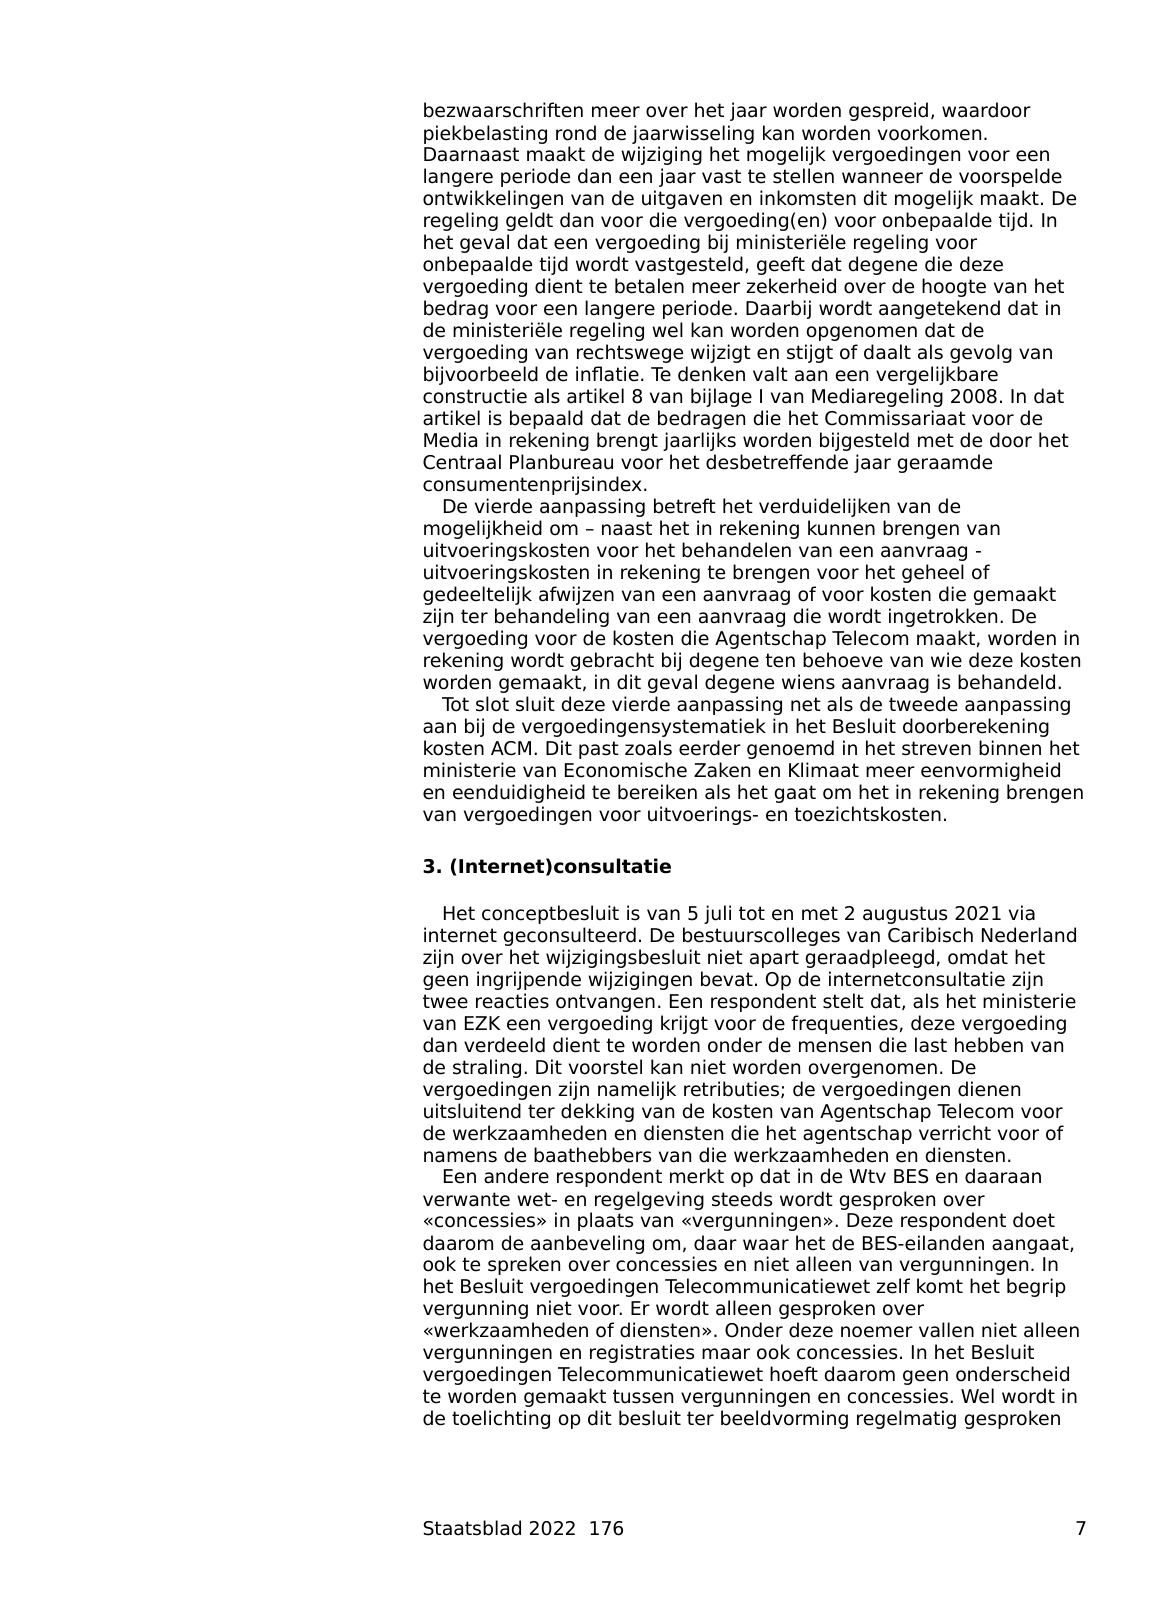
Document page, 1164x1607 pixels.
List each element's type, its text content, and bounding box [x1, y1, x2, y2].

text Tot slot sluit deze vierde aanpassing net als de tweede aanpassing aan bij de vergoedingensystematiek in het Besluit doorberekening kosten ACM. Dit past zoals eerder genoemd in het streven binnen het ministerie van Economische Zaken en Klimaat meer eenvormigheid en eenduidigheid te bereiken als het gaat om het in rekening brengen van vergoedingen voor uitvoerings- en toezichtskosten. [422, 694, 1087, 826]
subtitle 3. (Internet)consultatie [422, 856, 1087, 878]
text Een andere respondent merkt op dat in de Wtv BES en daaraan verwante wet- en regelgeving steeds wordt gesproken over «concessies» in plaats van «vergunningen». Deze respondent doet daarom de aanbeveling om, daar waar het de BES-eilanden aangaat, ook te spreken over concessies en niet alleen van vergunningen. In het Besluit vergoedingen Telecommunicatiewet zelf komt het begrip vergunning niet voor. Er wordt alleen gesproken over «werkzaamheden of diensten». Onder deze noemer vallen niet alleen vergunningen en registraties maar ook concessies. In het Besluit vergoedingen Telecommunicatiewet hoeft daarom geen onderscheid te worden gemaakt tussen vergunningen en concessies. Wel wordt in de toelichting op dit besluit ter beeldvorming regelmatig gesproken [422, 1166, 1087, 1430]
text De vierde aanpassing betreft het verduidelijken van de mogelijkheid om – naast het in rekening kunnen brengen van uitvoeringskosten voor het behandelen van een aanvraag -uitvoeringskosten in rekening te brengen voor het geheel of gedeeltelijk afwijzen van een aanvraag of voor kosten die gemaakt zijn ter behandeling van een aanvraag die wordt ingetrokken. De vergoeding voor de kosten die Agentschap Telecom maakt, worden in rekening wordt gebracht bij degene ten behoeve van wie deze kosten worden gemaakt, in dit geval degene wiens aanvraag is behandeld. [422, 496, 1087, 694]
text Het conceptbesluit is van 5 juli tot en met 2 augustus 2021 via internet geconsulteerd. De bestuurscolleges van Caribisch Nederland zijn over het wijzigingsbesluit niet apart geraadpleegd, omdat het geen ingrijpende wijzigingen bevat. Op de internetconsultatie zijn twee reacties ontvangen. Een respondent stelt dat, als het ministerie van EZK een vergoeding krijgt voor de frequenties, deze vergoeding dan verdeeld dient te worden onder de mensen die last hebben van de straling. Dit voorstel kan niet worden overgenomen. De vergoedingen zijn namelijk retributies; de vergoedingen dienen uitsluitend ter dekking van de kosten van Agentschap Telecom voor de werkzaamheden en diensten die het agentschap verricht voor of namens de baathebbers van die werkzaamheden en diensten. [422, 903, 1087, 1166]
text bezwaarschriften meer over het jaar worden gespreid, waardoor piekbelasting rond de jaarwisseling kan worden voorkomen. Daarnaast maakt de wijziging het mogelijk vergoedingen voor een langere periode dan een jaar vast te stellen wanneer de voorspelde ontwikkelingen van de uitgaven en inkomsten dit mogelijk maakt. De regeling geldt dan voor die vergoeding(en) voor onbepaalde tijd. In het geval dat een vergoeding bij ministeriële regeling voor onbepaalde tijd wordt vastgesteld, geeft dat degene die deze vergoeding dient te betalen meer zekerheid over de hoogte van het bedrag voor een langere periode. Daarbij wordt aangetekend dat in de ministeriële regeling wel kan worden opgenomen dat de vergoeding van rechtswege wijzigt en stijgt of daalt als gevolg van bijvoorbeeld de inflatie. Te denken valt aan een vergelijkbare constructie als artikel 8 van bijlage I van Mediaregeling 2008. In dat artikel is bepaald dat de bedragen die het Commissariaat voor de Media in rekening brengt jaarlijks worden bijgesteld met de door het Centraal Planbureau voor het desbetreffende jaar geraamde consumentenprijsindex. [422, 100, 1087, 496]
